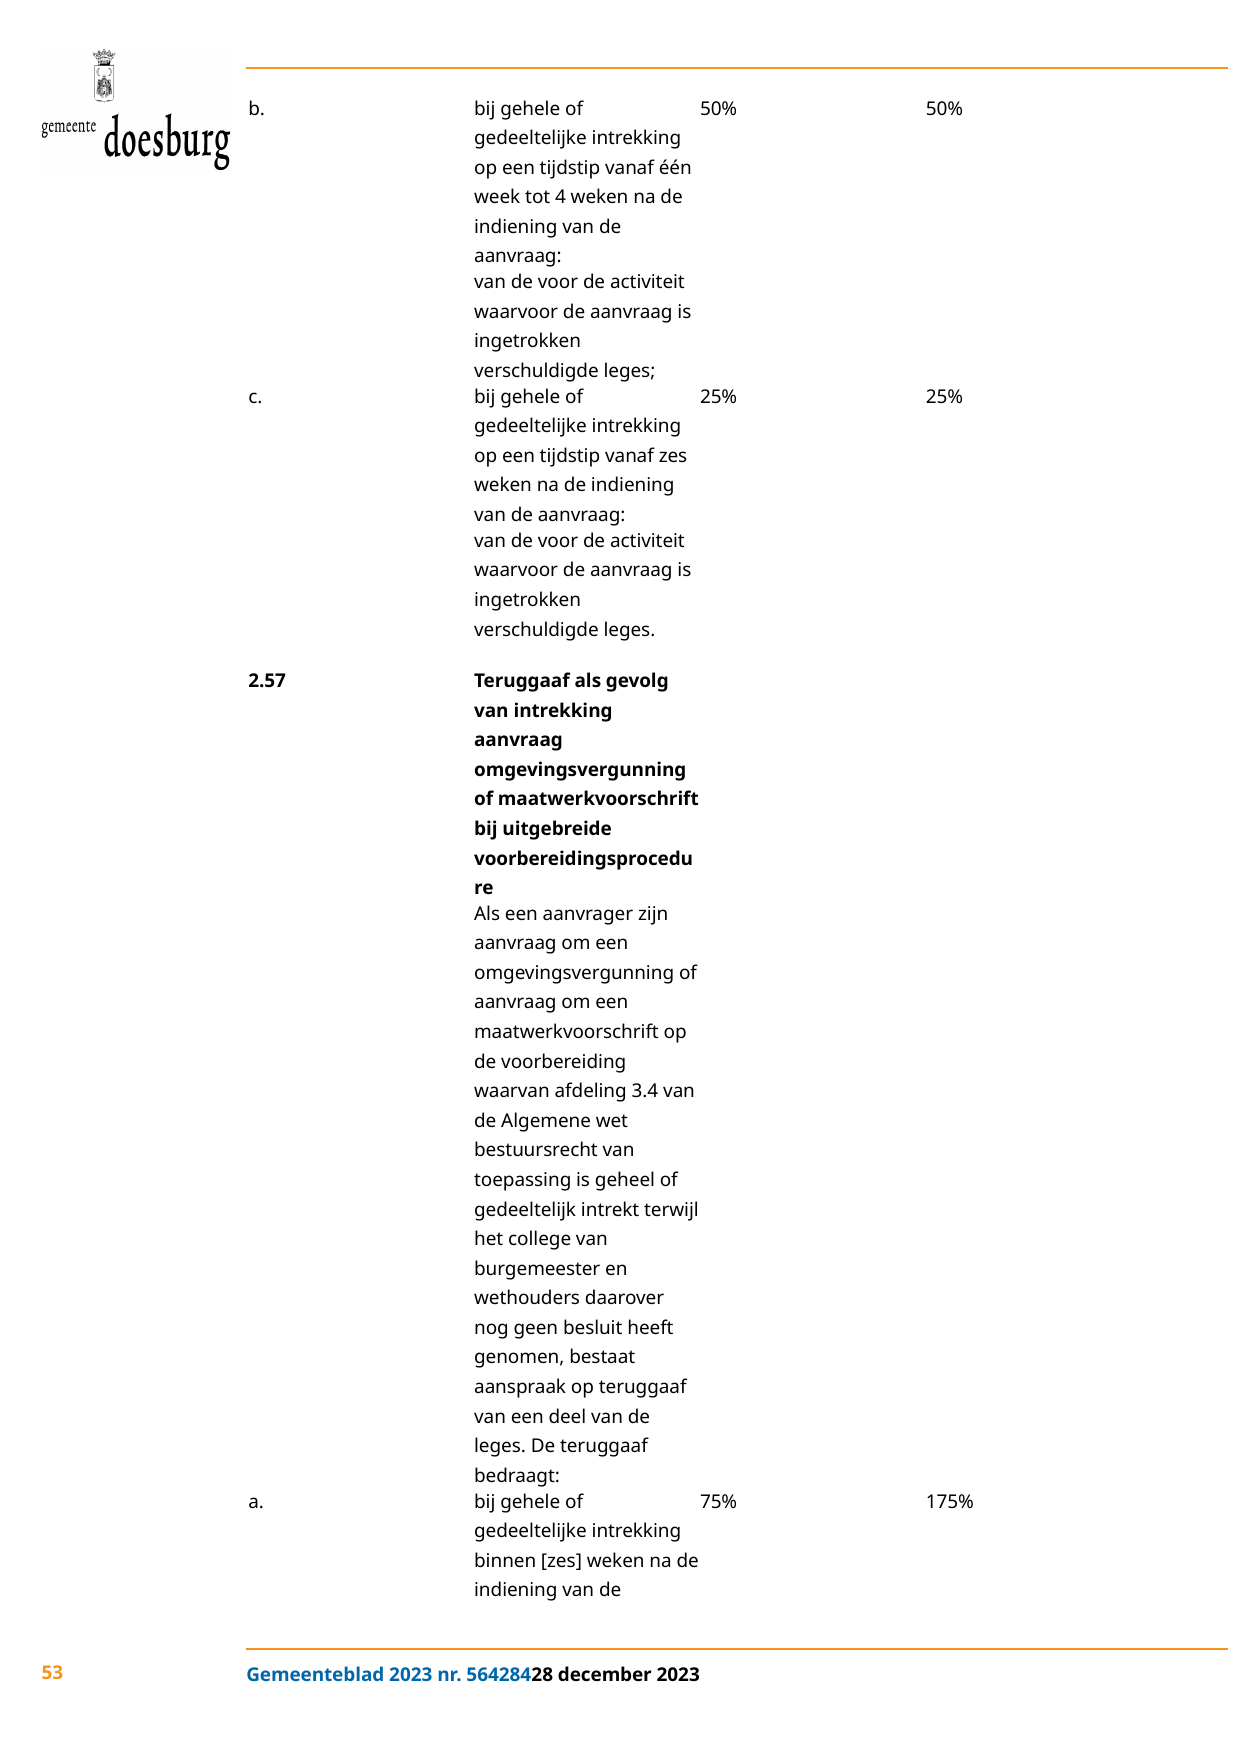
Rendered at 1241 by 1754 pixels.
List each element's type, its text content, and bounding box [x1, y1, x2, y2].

table_cell bij gehele of gedeeltelijke intrekking binnen [zes] weken na de indiening van de [474, 1488, 700, 1602]
table_cell [700, 269, 926, 383]
table_cell van de voor de activiteit waarvoor de aanvraag is ingetrokken verschuldigde leges; [474, 269, 700, 383]
table_cell 25% [926, 383, 1152, 527]
table_cell [700, 641, 926, 667]
table_cell [248, 269, 474, 383]
table_cell 50% [926, 95, 1152, 268]
table_cell c. [248, 383, 474, 527]
table_cell [926, 269, 1152, 383]
table_cell 25% [700, 383, 926, 527]
table_cell bij gehele of gedeeltelijke intrekking op een tijdstip vanaf één week tot 4 weken na de indiening van de aanvraag: [474, 95, 700, 268]
table_cell van de voor de activiteit waarvoor de aanvraag is ingetrokken verschuldigde leges. [474, 527, 700, 641]
picture [41, 47, 231, 172]
table_cell [926, 641, 1152, 667]
table_cell 2.57 [248, 667, 474, 900]
table_cell 50% [700, 95, 926, 268]
table_cell [248, 527, 474, 641]
table_cell bij gehele of gedeeltelijke intrekking op een tijdstip vanaf zes weken na de indiening van de aanvraag: [474, 383, 700, 527]
table_cell [700, 667, 926, 900]
table_cell [474, 641, 700, 667]
table_cell [926, 667, 1152, 900]
table_cell Als een aanvrager zijn aanvraag om een omgevingsvergunning of aanvraag om een maatwerkvoorschrift op de voorbereiding waarvan afdeling 3.4 van de Algemene wet bestuursrecht van toepassing is geheel of gedeeltelijk intrekt terwijl het college van burgemeester en wethouders daarover nog geen besluit heeft genomen, bestaat aanspraak op teruggaaf van een deel van de leges. De teruggaaf bedraagt: [474, 900, 700, 1488]
table_cell 75% [700, 1488, 926, 1602]
table_cell b. [248, 95, 474, 268]
table_cell [700, 900, 926, 1488]
table_cell [926, 527, 1152, 641]
table_cell Teruggaaf als gevolg van intrekking aanvraag omgevingsvergunning of maatwerkvoorschrift bij uitgebreide voorbereidingsprocedure [474, 667, 700, 900]
table_cell [700, 527, 926, 641]
table_cell 175% [926, 1488, 1152, 1602]
table_cell [248, 900, 474, 1488]
table_cell [926, 900, 1152, 1488]
table_cell a. [248, 1488, 474, 1602]
table_cell [248, 641, 474, 667]
